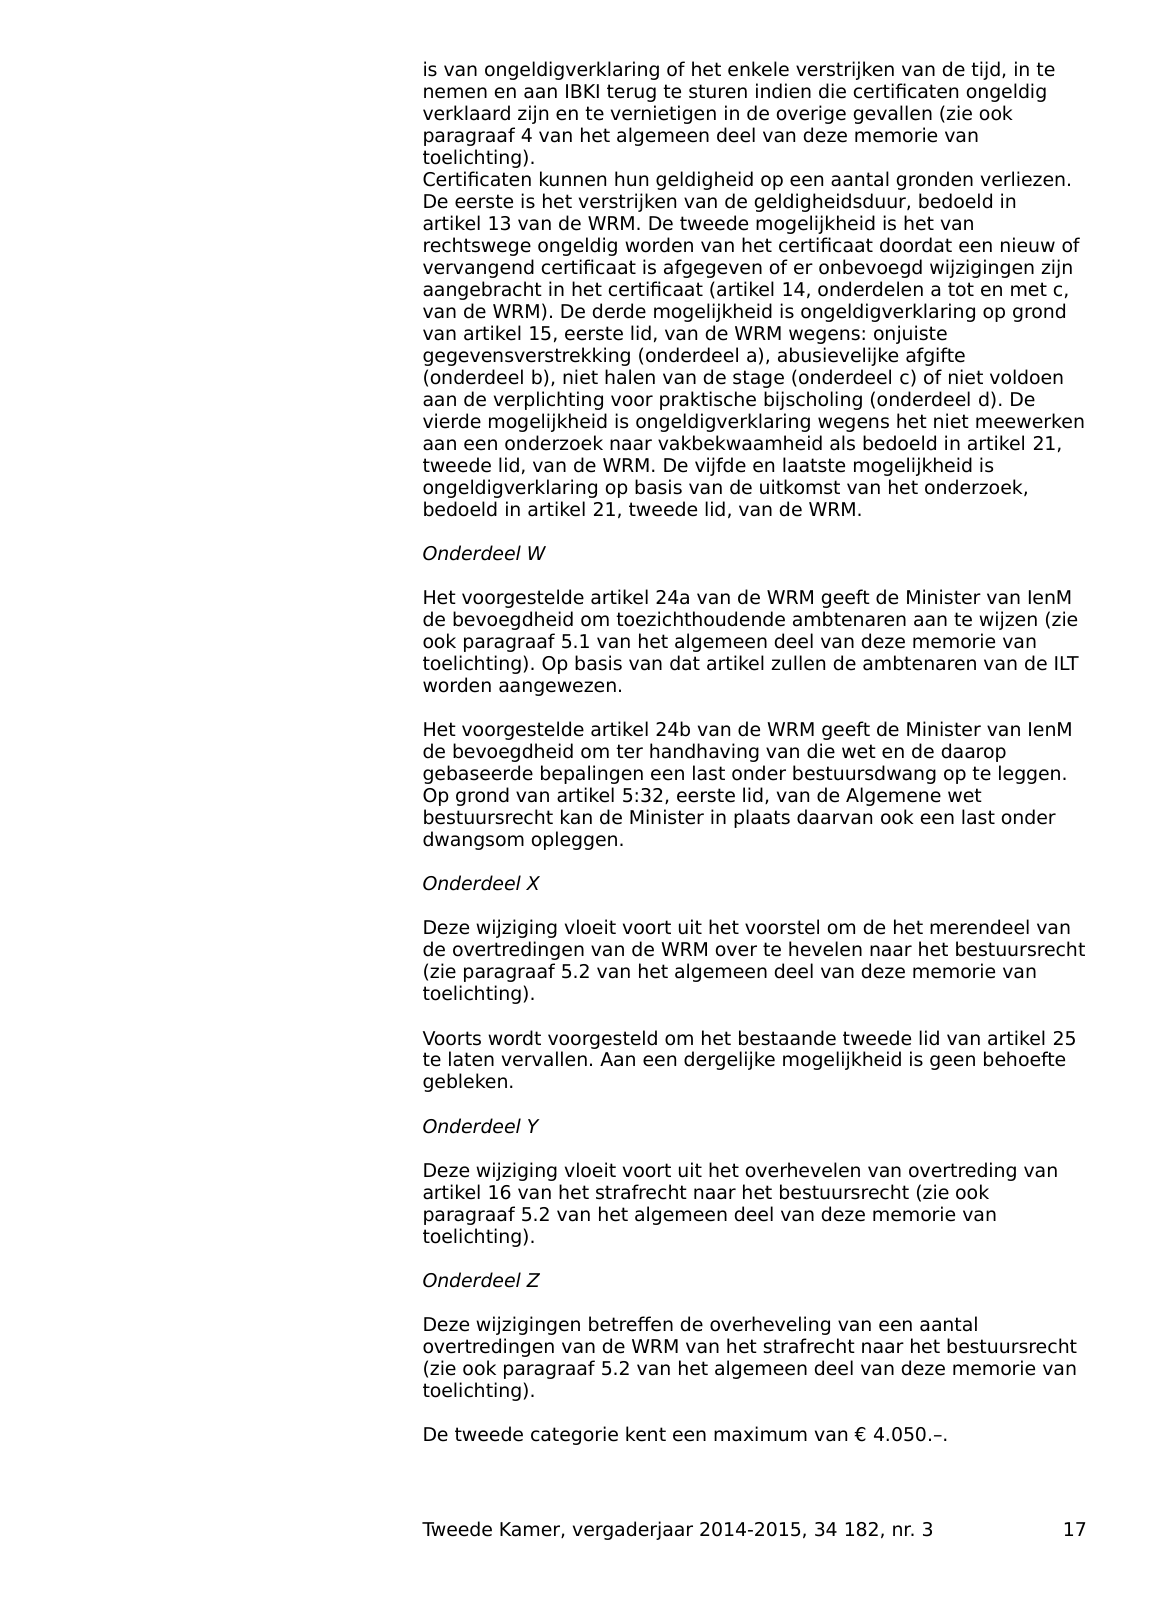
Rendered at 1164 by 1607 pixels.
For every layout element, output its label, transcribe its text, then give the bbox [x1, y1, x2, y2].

text Deze wijziging vloeit voort uit het overhevelen van overtreding van artikel 16 van het strafrecht naar het bestuursrecht (zie ook paragraaf 5.2 van het algemeen deel van deze memorie van toelichting). [422, 1160, 1087, 1248]
text Deze wijzigingen betreffen de overheveling van een aantal overtredingen van de WRM van het strafrecht naar het bestuursrecht (zie ook paragraaf 5.2 van het algemeen deel van deze memorie van toelichting). [422, 1314, 1087, 1402]
text is van ongeldigverklaring of het enkele verstrijken van de tijd, in te nemen en aan IBKI terug te sturen indien die certificaten ongeldig verklaard zijn en te vernietigen in de overige gevallen (zie ook paragraaf 4 van het algemeen deel van deze memorie van toelichting). [422, 59, 1087, 169]
subtitle Onderdeel Y [422, 1116, 1087, 1137]
subtitle Onderdeel X [422, 873, 1087, 895]
subtitle Onderdeel Z [422, 1270, 1087, 1292]
text Certificaten kunnen hun geldigheid op een aantal gronden verliezen. De eerste is het verstrijken van de geldigheidsduur, bedoeld in artikel 13 van de WRM. De tweede mogelijkheid is het van rechtswege ongeldig worden van het certificaat doordat een nieuw of vervangend certificaat is afgegeven of er onbevoegd wijzigingen zijn aangebracht in het certificaat (artikel 14, onderdelen a tot en met c, van de WRM). De derde mogelijkheid is ongeldigverklaring op grond van artikel 15, eerste lid, van de WRM wegens: onjuiste gegevensverstrekking (onderdeel a), abusievelijke afgifte (onderdeel b), niet halen van de stage (onderdeel c) of niet voldoen aan de verplichting voor praktische bijscholing (onderdeel d). De vierde mogelijkheid is ongeldigverklaring wegens het niet meewerken aan een onderzoek naar vakbekwaamheid als bedoeld in artikel 21, tweede lid, van de WRM. De vijfde en laatste mogelijkheid is ongeldigverklaring op basis van de uitkomst van het onderzoek, bedoeld in artikel 21, tweede lid, van de WRM. [422, 169, 1087, 521]
subtitle Onderdeel W [422, 543, 1087, 565]
text De tweede categorie kent een maximum van € 4.050.–. [422, 1424, 1087, 1446]
text Voorts wordt voorgesteld om het bestaande tweede lid van artikel 25 te laten vervallen. Aan een dergelijke mogelijkheid is geen behoefte gebleken. [422, 1027, 1087, 1093]
text Deze wijziging vloeit voort uit het voorstel om de het merendeel van de overtredingen van de WRM over te hevelen naar het bestuursrecht (zie paragraaf 5.2 van het algemeen deel van deze memorie van toelichting). [422, 917, 1087, 1005]
text Het voorgestelde artikel 24a van de WRM geeft de Minister van IenM de bevoegdheid om toezichthoudende ambtenaren aan te wijzen (zie ook paragraaf 5.1 van het algemeen deel van deze memorie van toelichting). Op basis van dat artikel zullen de ambtenaren van de ILT worden aangewezen. [422, 587, 1087, 697]
text Het voorgestelde artikel 24b van de WRM geeft de Minister van IenM de bevoegdheid om ter handhaving van die wet en de daarop gebaseerde bepalingen een last onder bestuursdwang op te leggen. Op grond van artikel 5:32, eerste lid, van de Algemene wet bestuursrecht kan de Minister in plaats daarvan ook een last onder dwangsom opleggen. [422, 719, 1087, 851]
